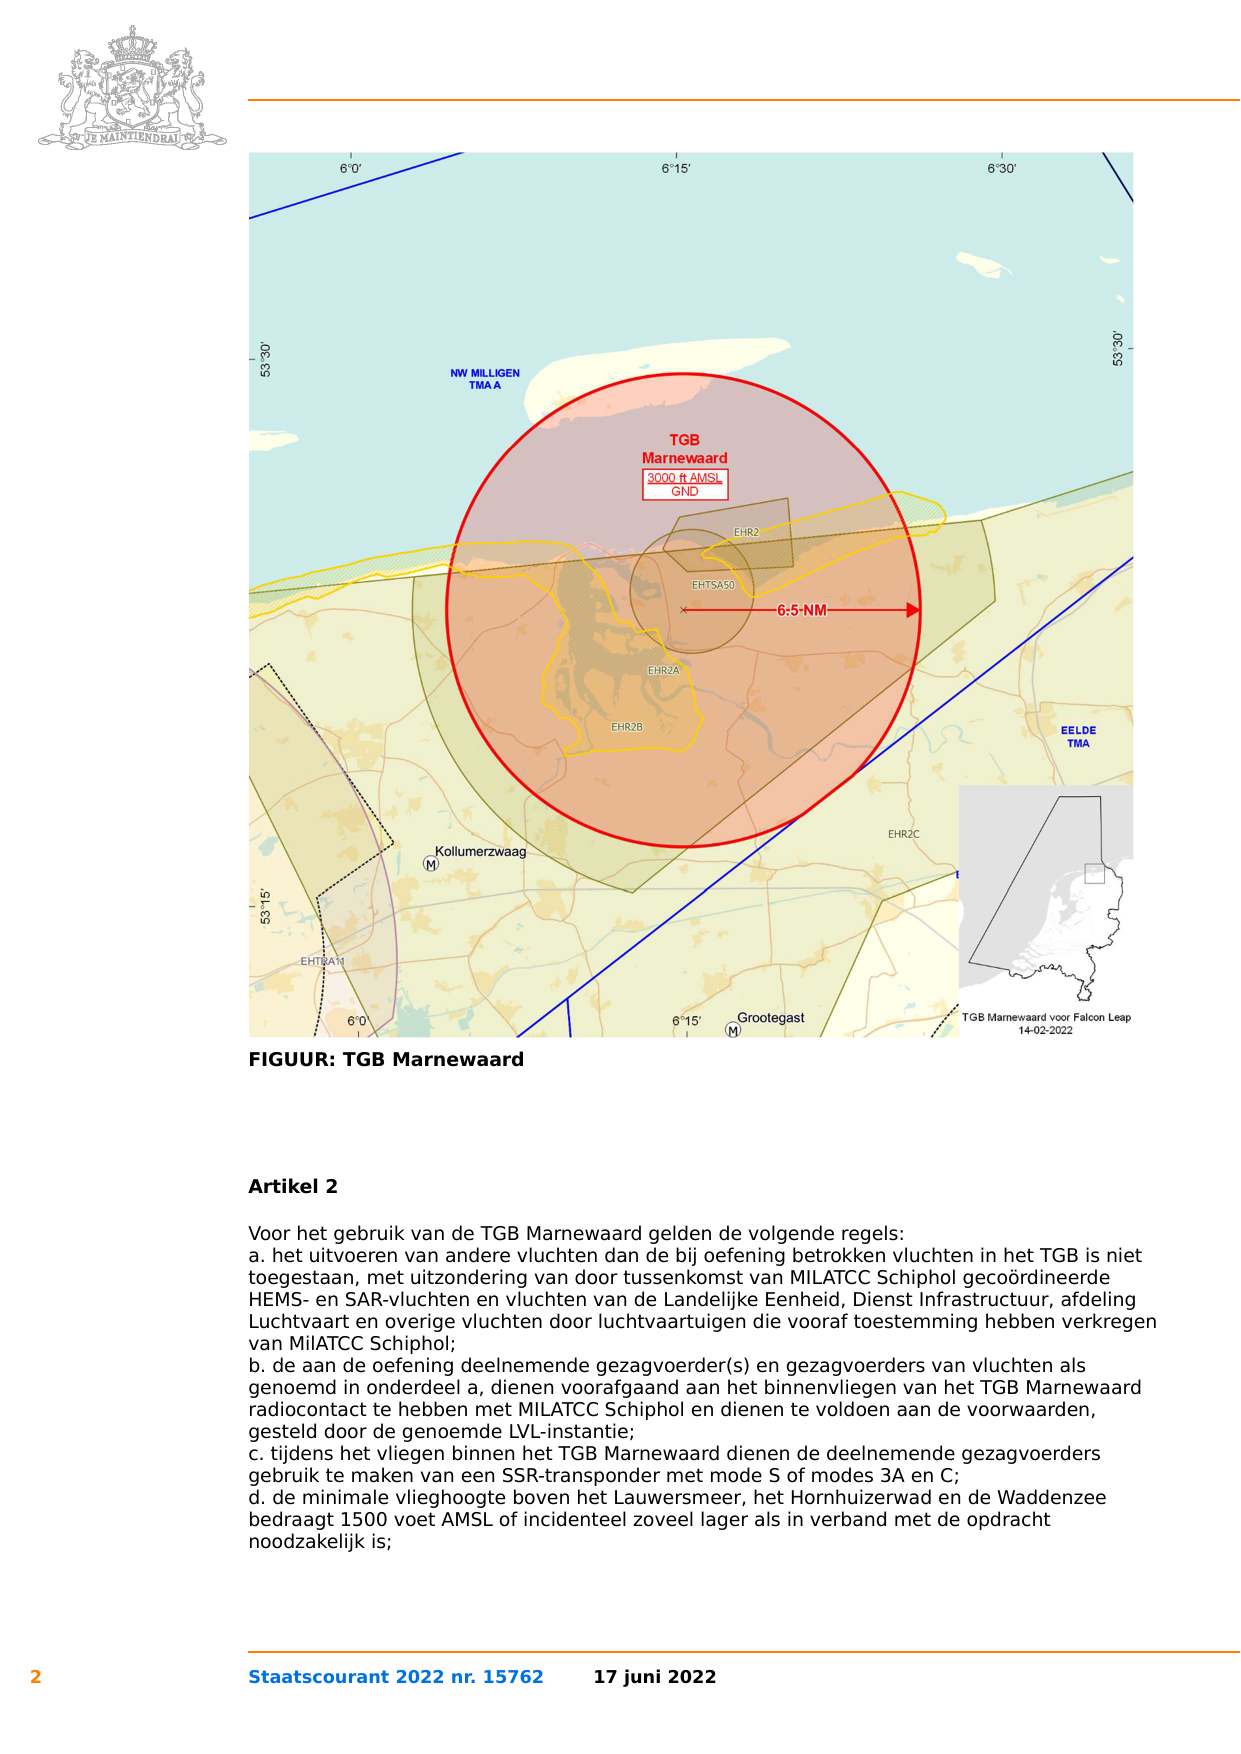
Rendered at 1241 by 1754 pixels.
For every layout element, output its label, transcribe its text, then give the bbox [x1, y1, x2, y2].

text d. de minimale vlieghoogte boven het Lauwersmeer, het Hornhuizerwad en de Waddenzee bedraagt 1500 voet AMSL of incidenteel zoveel lager als in verband met de opdracht noodzakelijk is; [248, 1487, 1163, 1553]
picture [38, 25, 227, 150]
text FIGUUR: TGB Marnewaard [248, 1049, 1134, 1071]
text Voor het gebruik van de TGB Marnewaard gelden de volgende regels: [248, 1223, 1163, 1245]
picture [248, 151, 1134, 1038]
text b. de aan de oefening deelnemende gezagvoerder(s) en gezagvoerders van vluchten als genoemd in onderdeel a, dienen voorafgaand aan het binnenvliegen van het TGB Marnewaard radiocontact te hebben met MILATCC Schiphol en dienen te voldoen aan de voorwaarden, gesteld door de genoemde LVL-instantie; [248, 1355, 1163, 1443]
text c. tijdens het vliegen binnen het TGB Marnewaard dienen de deelnemende gezagvoerders gebruik te maken van een SSR-transponder met mode S of modes 3A en C; [248, 1443, 1163, 1487]
subtitle Artikel 2 [248, 1176, 1163, 1198]
text a. het uitvoeren van andere vluchten dan de bij oefening betrokken vluchten in het TGB is niet toegestaan, met uitzondering van door tussenkomst van MILATCC Schiphol gecoördineerde HEMS- en SAR-vluchten en vluchten van de Landelijke Eenheid, Dienst Infrastructuur, afdeling Luchtvaart en overige vluchten door luchtvaartuigen die vooraf toestemming hebben verkregen van MilATCC Schiphol; [248, 1245, 1163, 1355]
